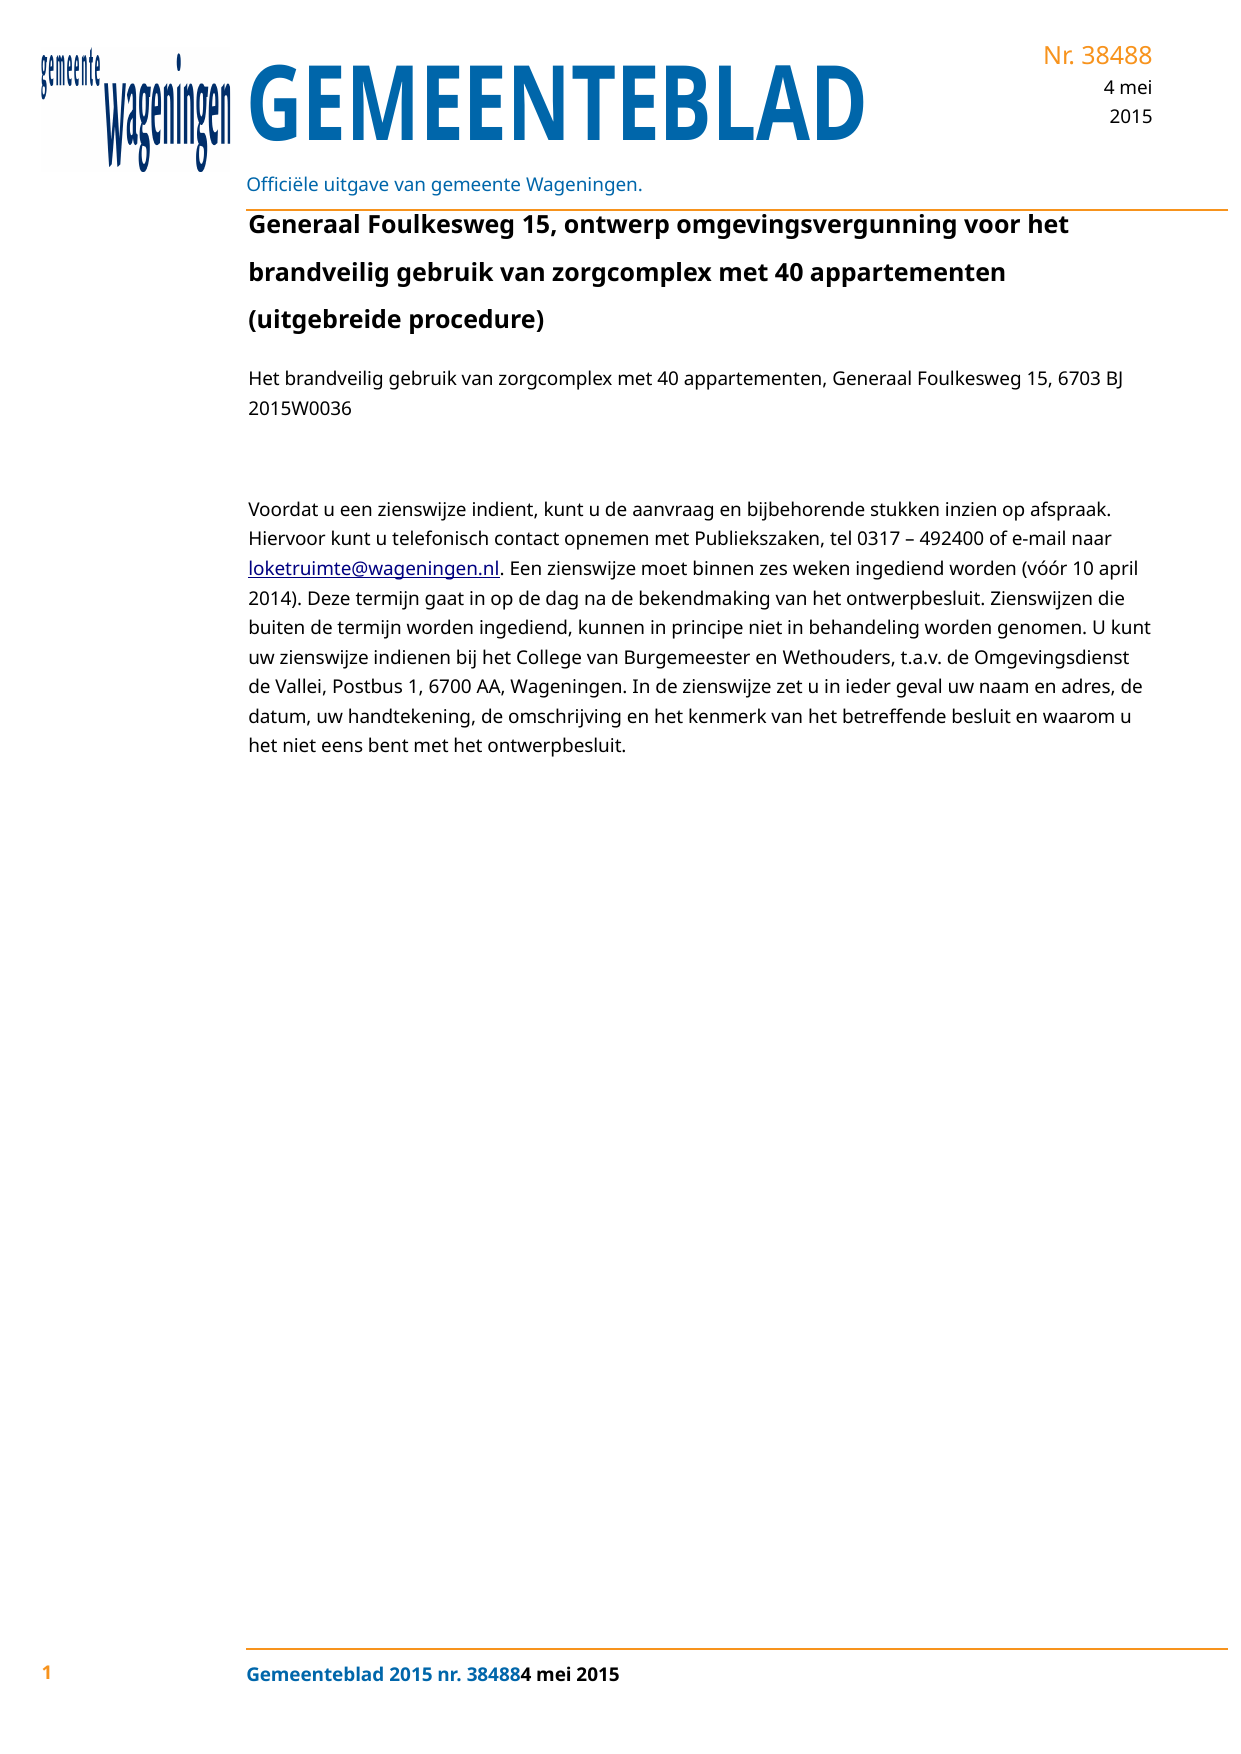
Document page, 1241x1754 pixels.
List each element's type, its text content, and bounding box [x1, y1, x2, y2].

text Het brandveilig gebruik van zorgcomplex met 40 appartementen, Generaal Foulkesweg 15, 6703 BJ 2015W0036 [248, 366, 1152, 421]
picture [41, 47, 231, 172]
text Voordat u een zienswijze indient, kunt u de aanvraag en bijbehorende stukken inzien op afspraak. Hiervoor kunt u telefonisch contact opnemen met Publiekszaken, tel 0317 – 492400 of e-mail naar loketruimte@wageningen.nl. Een zienswijze moet binnen zes weken ingediend worden (vóór 10 april 2014). Deze termijn gaat in op de dag na de bekendmaking van het ontwerpbesluit. Zienswijzen die buiten de termijn worden ingediend, kunnen in principe niet in behandeling worden genomen. U kunt uw zienswijze indienen bij het College van Burgemeester en Wethouders, t.a.v. de Omgevingsdienst de Vallei, Postbus 1, 6700 AA, Wageningen. In de zienswijze zet u in ieder geval uw naam en adres, de datum, uw handtekening, de omschrijving en het kenmerk van het betreffende besluit en waarom u het niet eens bent met het ontwerpbesluit. [248, 496, 1152, 758]
text Generaal Foulkesweg 15, ontwerp omgevingsvergunning voor het brandveilig gebruik van zorgcomplex met 40 appartementen (uitgebreide procedure) [248, 211, 1152, 336]
